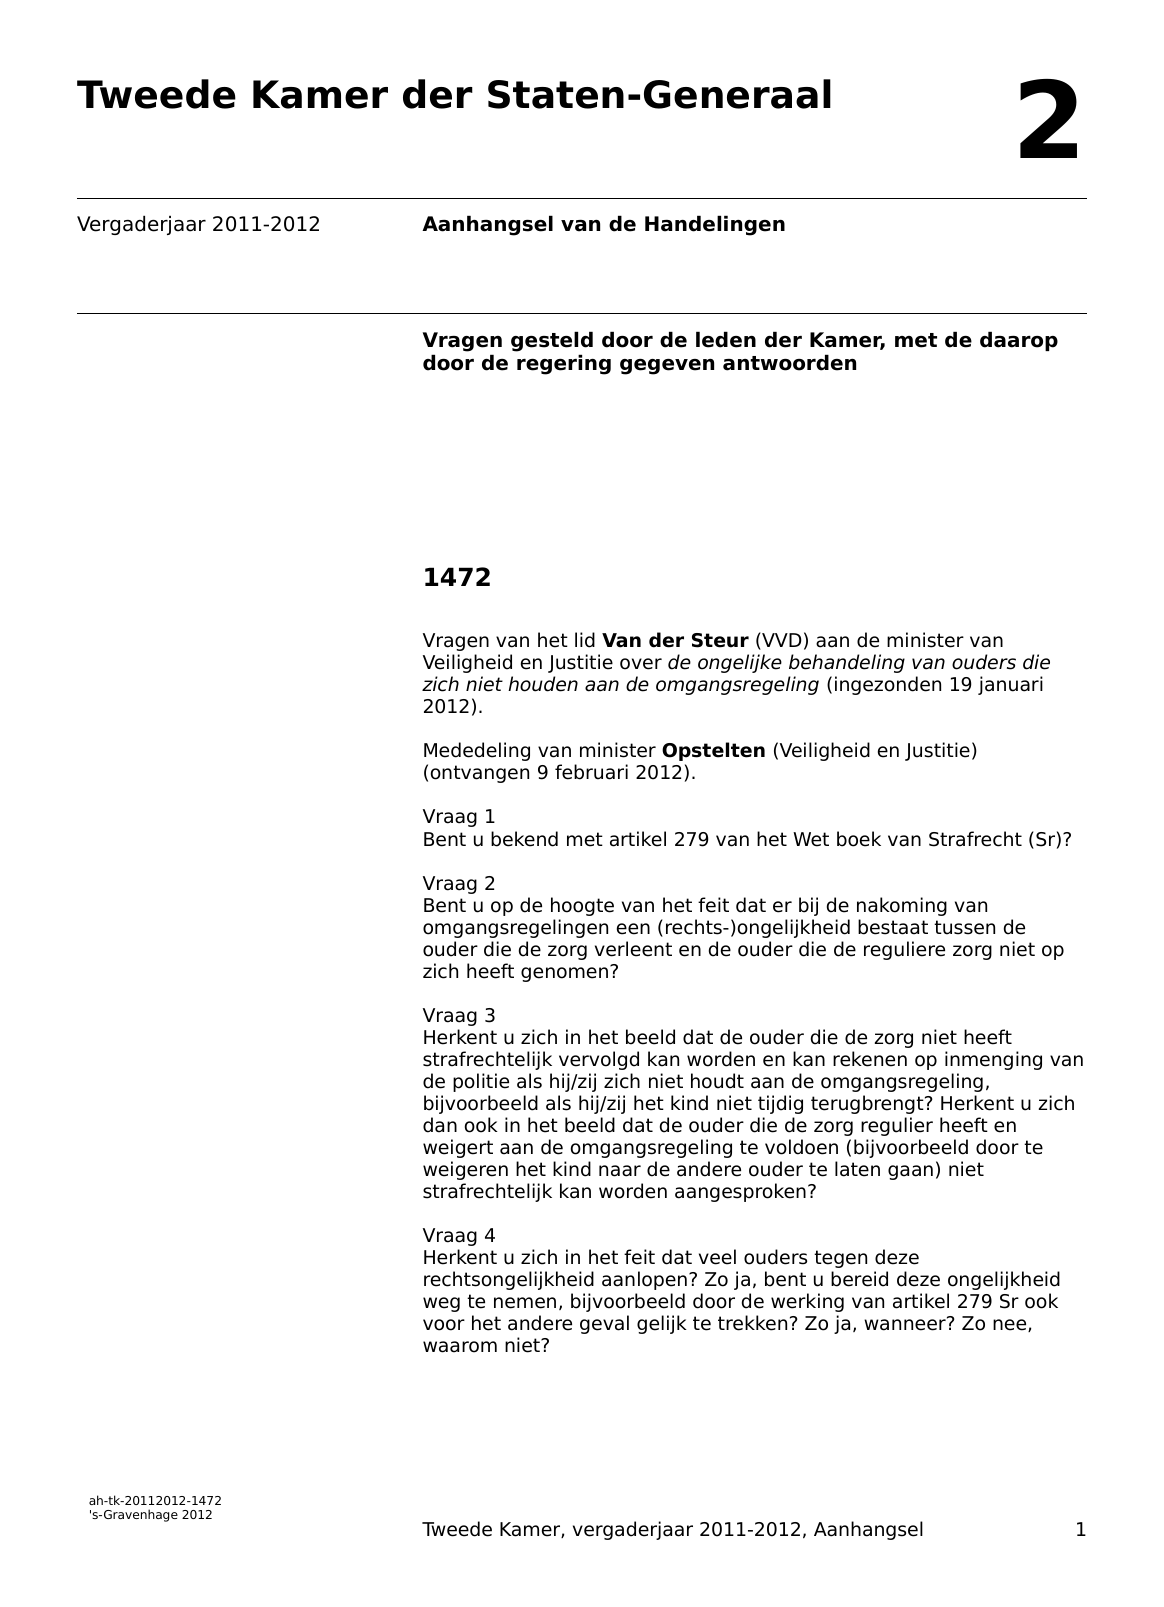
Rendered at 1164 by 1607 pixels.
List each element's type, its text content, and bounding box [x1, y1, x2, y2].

text ah-tk-20112012-1472 [88, 1494, 323, 1508]
text Vraag 1 [422, 806, 1087, 828]
text Vragen van het lid Van der Steur (VVD) aan de minister van Veiligheid en Justitie over de ongelijke behandeling van ouders die zich niet houden aan de omgangsregeling (ingezonden 19 januari 2012). [422, 630, 1087, 718]
table_cell Vragen gesteld door de leden der Kamer, met de daarop door de regering gegeven antwoorden [422, 314, 1087, 375]
text Mededeling van minister Opstelten (Veiligheid en Justitie) (ontvangen 9 februari 2012). [422, 740, 1087, 784]
table_header 2 [886, 59, 1087, 198]
text 's-Gravenhage 2012 [88, 1508, 323, 1522]
text Vraag 3 [422, 1005, 1087, 1027]
table_cell Vergaderjaar 2011-2012 [77, 199, 422, 313]
table_header Tweede Kamer der Staten-Generaal [77, 59, 886, 198]
table_cell [77, 314, 422, 375]
text Herkent u zich in het feit dat veel ouders tegen deze rechtsongelijkheid aanlopen? Zo ja, bent u bereid deze ongelijkheid weg te nemen, bijvoorbeeld door de werking van artikel 279 Sr ook voor het andere geval gelijk te trekken? Zo ja, wanneer? Zo nee, waarom niet? [422, 1247, 1087, 1357]
table_cell Aanhangsel van de Handelingen [422, 199, 1087, 313]
text Vraag 4 [422, 1225, 1087, 1247]
text Bent u bekend met artikel 279 van het Wet boek van Strafrecht (Sr)? [422, 828, 1087, 850]
text Vraag 2 [422, 873, 1087, 894]
text Herkent u zich in het beeld dat de ouder die de zorg niet heeft strafrechtelijk vervolgd kan worden en kan rekenen op inmenging van de politie als hij/zij zich niet houdt aan de omgangsregeling, bijvoorbeeld als hij/zij het kind niet tijdig terugbrengt? Herkent u zich dan ook in het beeld dat de ouder die de zorg regulier heeft en weigert aan de omgangsregeling te voldoen (bijvoorbeeld door te weigeren het kind naar de andere ouder te laten gaan) niet strafrechtelijk kan worden aangesproken? [422, 1027, 1087, 1202]
text Bent u op de hoogte van het feit dat er bij de nakoming van omgangsregelingen een (rechts-)ongelijkheid bestaat tussen de ouder die de zorg verleent en de ouder die de reguliere zorg niet op zich heeft genomen? [422, 894, 1087, 982]
text 1472 [422, 563, 1087, 592]
